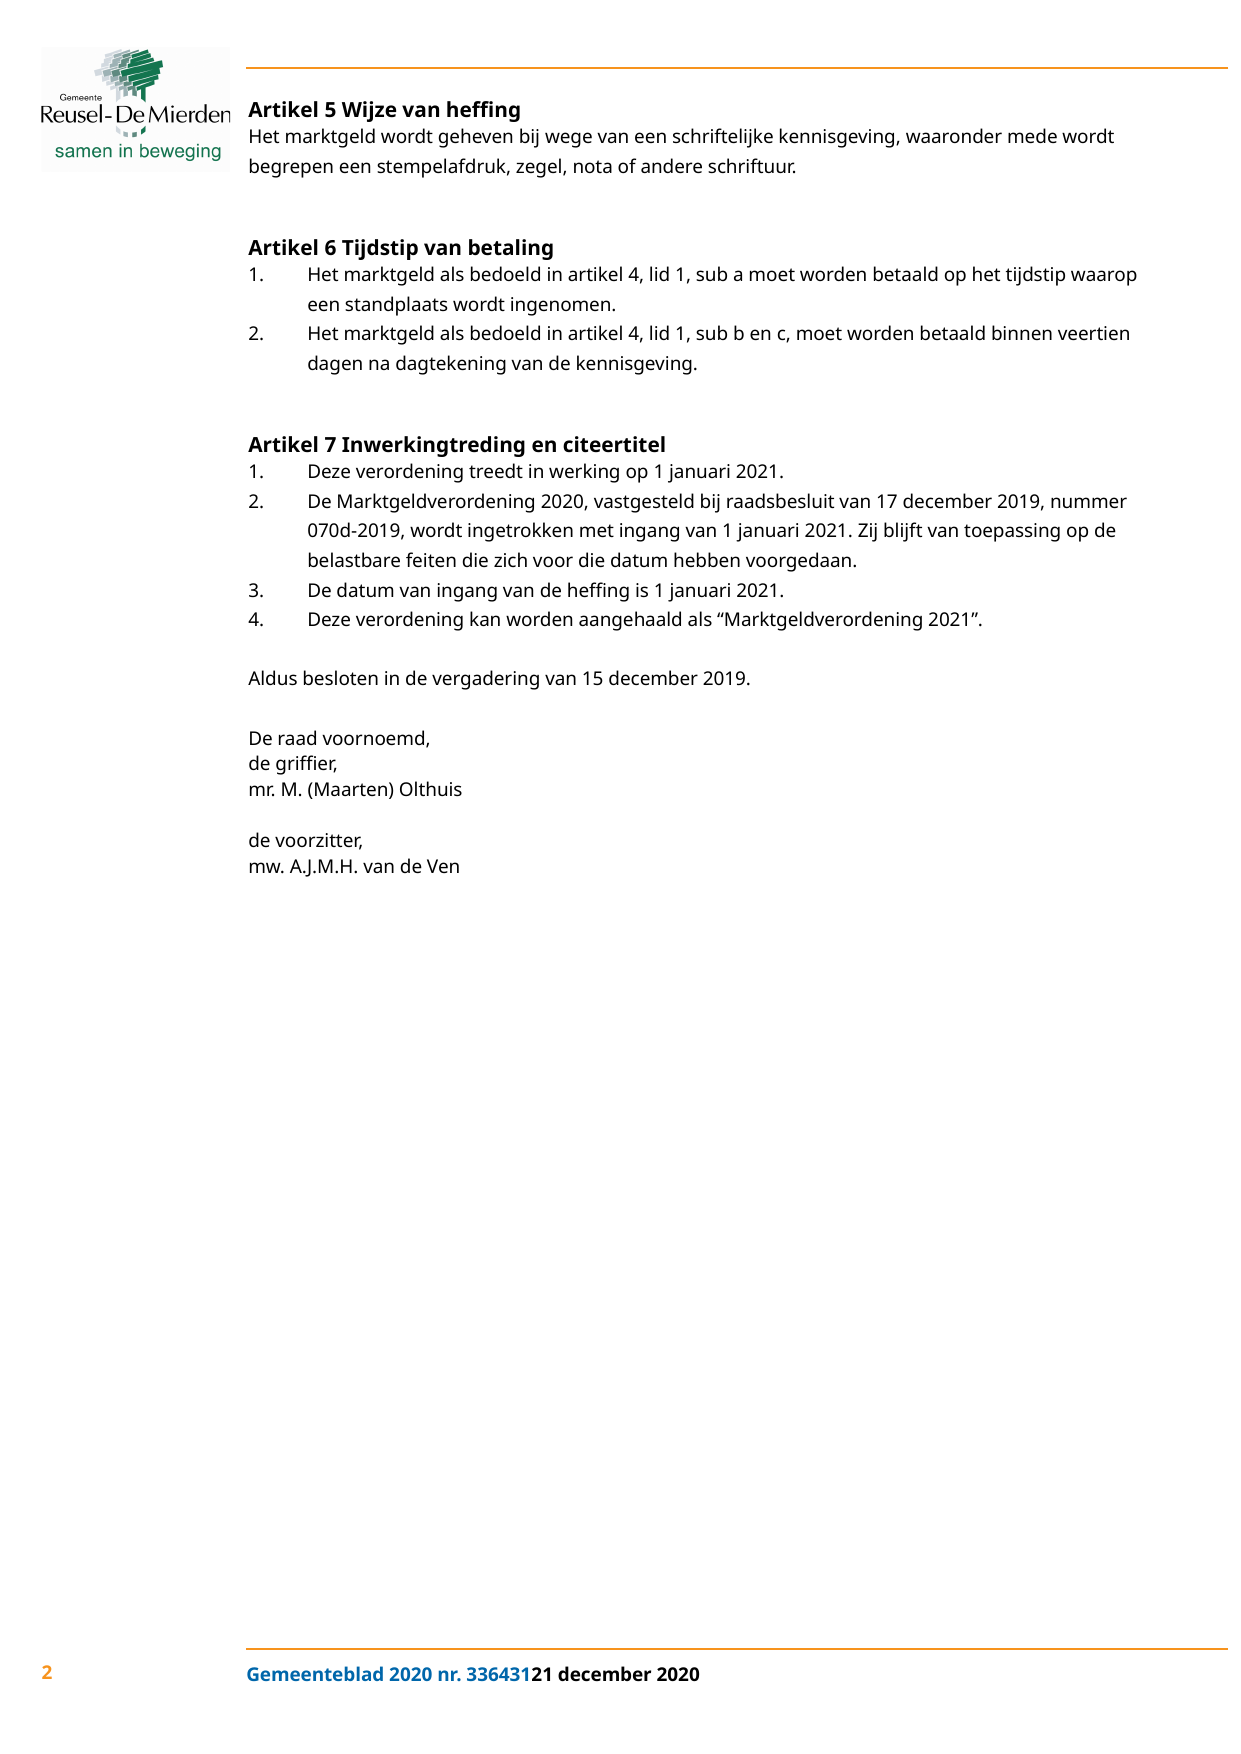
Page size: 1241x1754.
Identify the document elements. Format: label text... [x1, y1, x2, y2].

list Deze verordening kan worden aangehaald als “Marktgeldverordening 2021”. [248, 606, 1152, 632]
list Het marktgeld als bedoeld in artikel 4, lid 1, sub b en c, moet worden betaald binnen veertien dagen na dagtekening van de kennisgeving. [248, 320, 1152, 376]
list De datum van ingang van de heffing is 1 januari 2021. [248, 577, 1152, 602]
picture [41, 47, 231, 172]
text Artikel 5 Wijze van heffing [248, 95, 1152, 123]
text mw. A.J.M.H. van de Ven [248, 853, 1152, 879]
text Het marktgeld wordt geheven bij wege van een schriftelijke kennisgeving, waaronder mede wordt begrepen een stempelafdruk, zegel, nota of andere schriftuur. [248, 123, 1152, 178]
text mr. M. (Maarten) Olthuis [248, 776, 1152, 802]
text De raad voornoemd, [248, 725, 1152, 750]
list De Marktgeldverordening 2020, vastgesteld bij raadsbesluit van 17 december 2019, nummer 070d-2019, wordt ingetrokken met ingang van 1 januari 2021. Zij blijft van toepassing op de belastbare feiten die zich voor die datum hebben voorgedaan. [248, 488, 1152, 573]
list Deze verordening treedt in werking op 1 januari 2021. [248, 458, 1152, 484]
list Het marktgeld als bedoeld in artikel 4, lid 1, sub a moet worden betaald op het tijdstip waarop een standplaats wordt ingenomen. [248, 261, 1152, 317]
text Aldus besloten in de vergadering van 15 december 2019. [248, 666, 1152, 691]
text de voorzitter, [248, 828, 1152, 853]
text Artikel 6 Tijdstip van betaling [248, 233, 1152, 261]
text Artikel 7 Inwerkingtreding en citeertitel [248, 430, 1152, 458]
text de griffier, [248, 750, 1152, 776]
